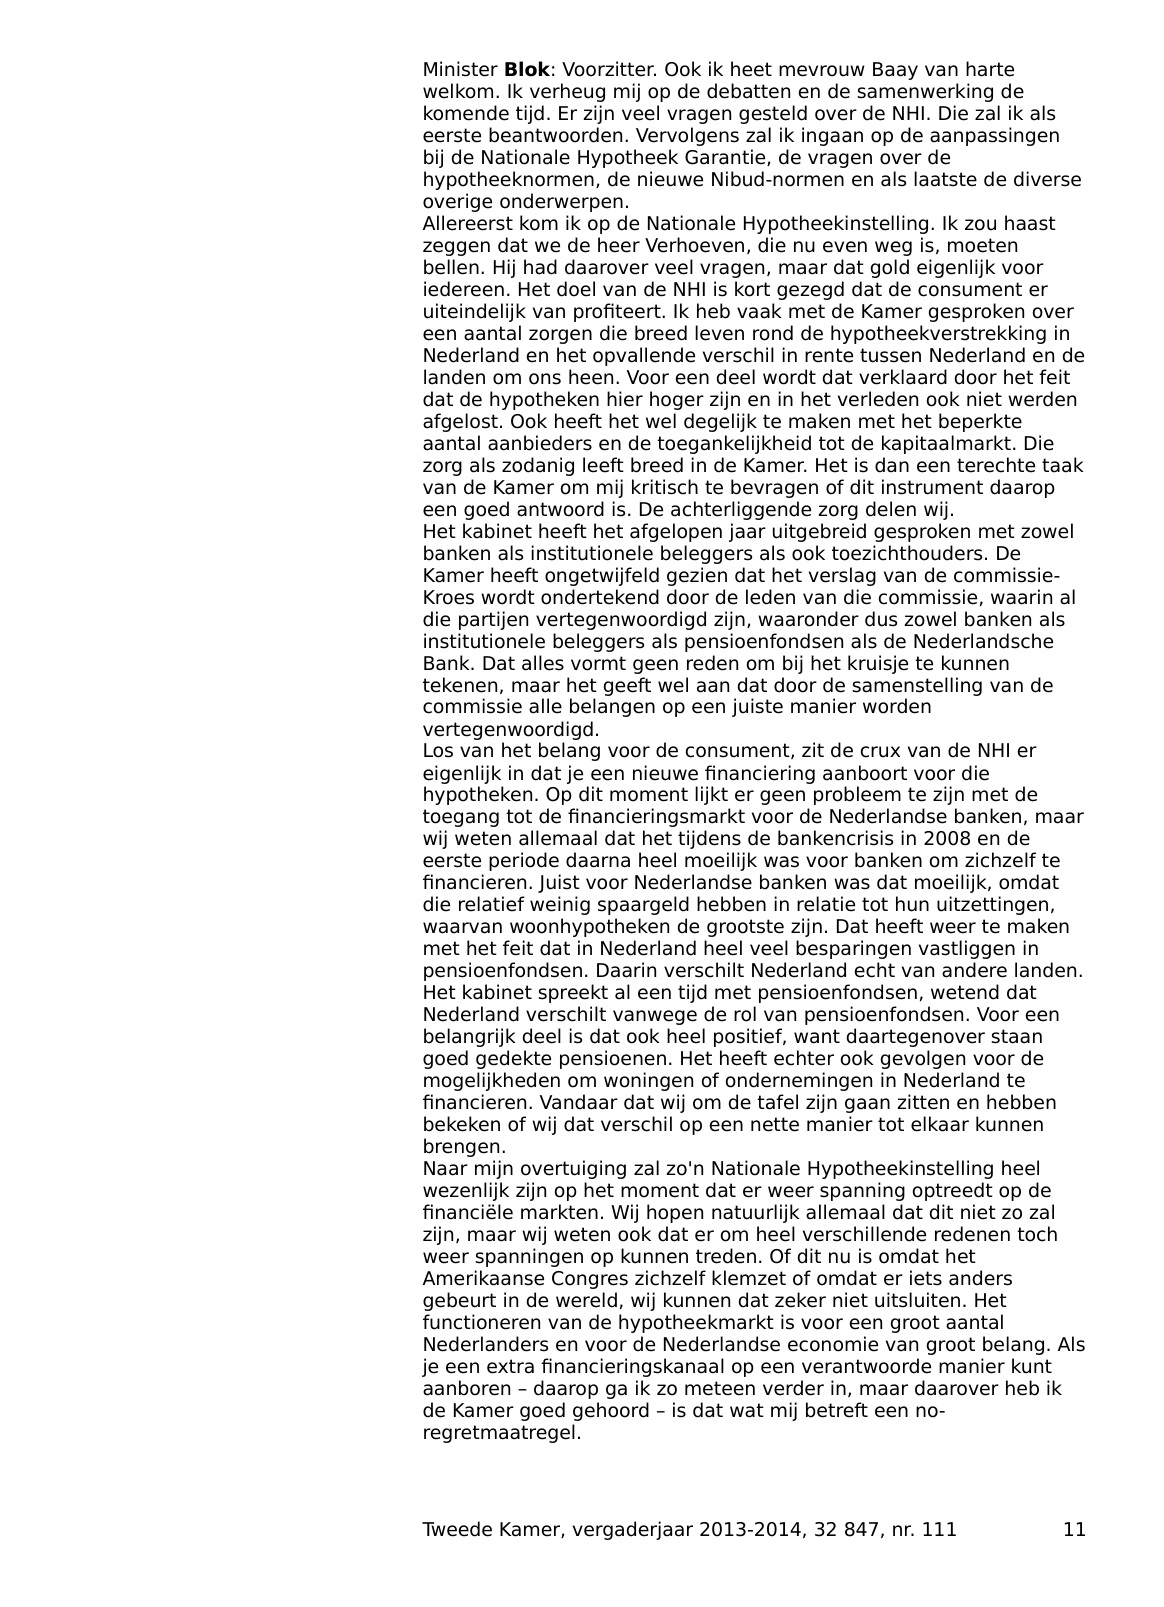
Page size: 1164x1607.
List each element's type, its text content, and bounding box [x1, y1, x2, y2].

text Allereerst kom ik op de Nationale Hypotheekinstelling. Ik zou haast zeggen dat we de heer Verhoeven, die nu even weg is, moeten bellen. Hij had daarover veel vragen, maar dat gold eigenlijk voor iedereen. Het doel van de NHI is kort gezegd dat de consument er uiteindelijk van profiteert. Ik heb vaak met de Kamer gesproken over een aantal zorgen die breed leven rond de hypotheekverstrekking in Nederland en het opvallende verschil in rente tussen Nederland en de landen om ons heen. Voor een deel wordt dat verklaard door het feit dat de hypotheken hier hoger zijn en in het verleden ook niet werden afgelost. Ook heeft het wel degelijk te maken met het beperkte aantal aanbieders en de toegankelijkheid tot de kapitaalmarkt. Die zorg als zodanig leeft breed in de Kamer. Het is dan een terechte taak van de Kamer om mij kritisch te bevragen of dit instrument daarop een goed antwoord is. De achterliggende zorg delen wij. [422, 213, 1087, 521]
text Los van het belang voor de consument, zit de crux van de NHI er eigenlijk in dat je een nieuwe financiering aanboort voor die hypotheken. Op dit moment lijkt er geen probleem te zijn met de toegang tot de financieringsmarkt voor de Nederlandse banken, maar wij weten allemaal dat het tijdens de bankencrisis in 2008 en de eerste periode daarna heel moeilijk was voor banken om zichzelf te financieren. Juist voor Nederlandse banken was dat moeilijk, omdat die relatief weinig spaargeld hebben in relatie tot hun uitzettingen, waarvan woonhypotheken de grootste zijn. Dat heeft weer te maken met het feit dat in Nederland heel veel besparingen vastliggen in pensioenfondsen. Daarin verschilt Nederland echt van andere landen. Het kabinet spreekt al een tijd met pensioenfondsen, wetend dat Nederland verschilt vanwege de rol van pensioenfondsen. Voor een belangrijk deel is dat ook heel positief, want daartegenover staan goed gedekte pensioenen. Het heeft echter ook gevolgen voor de mogelijkheden om woningen of ondernemingen in Nederland te financieren. Vandaar dat wij om de tafel zijn gaan zitten en hebben bekeken of wij dat verschil op een nette manier tot elkaar kunnen brengen. [422, 740, 1087, 1158]
text Minister Blok: Voorzitter. Ook ik heet mevrouw Baay van harte welkom. Ik verheug mij op de debatten en de samenwerking de komende tijd. Er zijn veel vragen gesteld over de NHI. Die zal ik als eerste beantwoorden. Vervolgens zal ik ingaan op de aanpassingen bij de Nationale Hypotheek Garantie, de vragen over de hypotheeknormen, de nieuwe Nibud-normen en als laatste de diverse overige onderwerpen. [422, 59, 1087, 213]
text Naar mijn overtuiging zal zo'n Nationale Hypotheekinstelling heel wezenlijk zijn op het moment dat er weer spanning optreedt op de financiële markten. Wij hopen natuurlijk allemaal dat dit niet zo zal zijn, maar wij weten ook dat er om heel verschillende redenen toch weer spanningen op kunnen treden. Of dit nu is omdat het Amerikaanse Congres zichzelf klemzet of omdat er iets anders gebeurt in de wereld, wij kunnen dat zeker niet uitsluiten. Het functioneren van de hypotheekmarkt is voor een groot aantal Nederlanders en voor de Nederlandse economie van groot belang. Als je een extra financieringskanaal op een verantwoorde manier kunt aanboren – daarop ga ik zo meteen verder in, maar daarover heb ik de Kamer goed gehoord – is dat wat mij betreft een no-regretmaatregel. [422, 1158, 1087, 1444]
text Het kabinet heeft het afgelopen jaar uitgebreid gesproken met zowel banken als institutionele beleggers als ook toezichthouders. De Kamer heeft ongetwijfeld gezien dat het verslag van de commissie-Kroes wordt ondertekend door de leden van die commissie, waarin al die partijen vertegenwoordigd zijn, waaronder dus zowel banken als institutionele beleggers als pensioenfondsen als de Nederlandsche Bank. Dat alles vormt geen reden om bij het kruisje te kunnen tekenen, maar het geeft wel aan dat door de samenstelling van de commissie alle belangen op een juiste manier worden vertegenwoordigd. [422, 521, 1087, 740]
